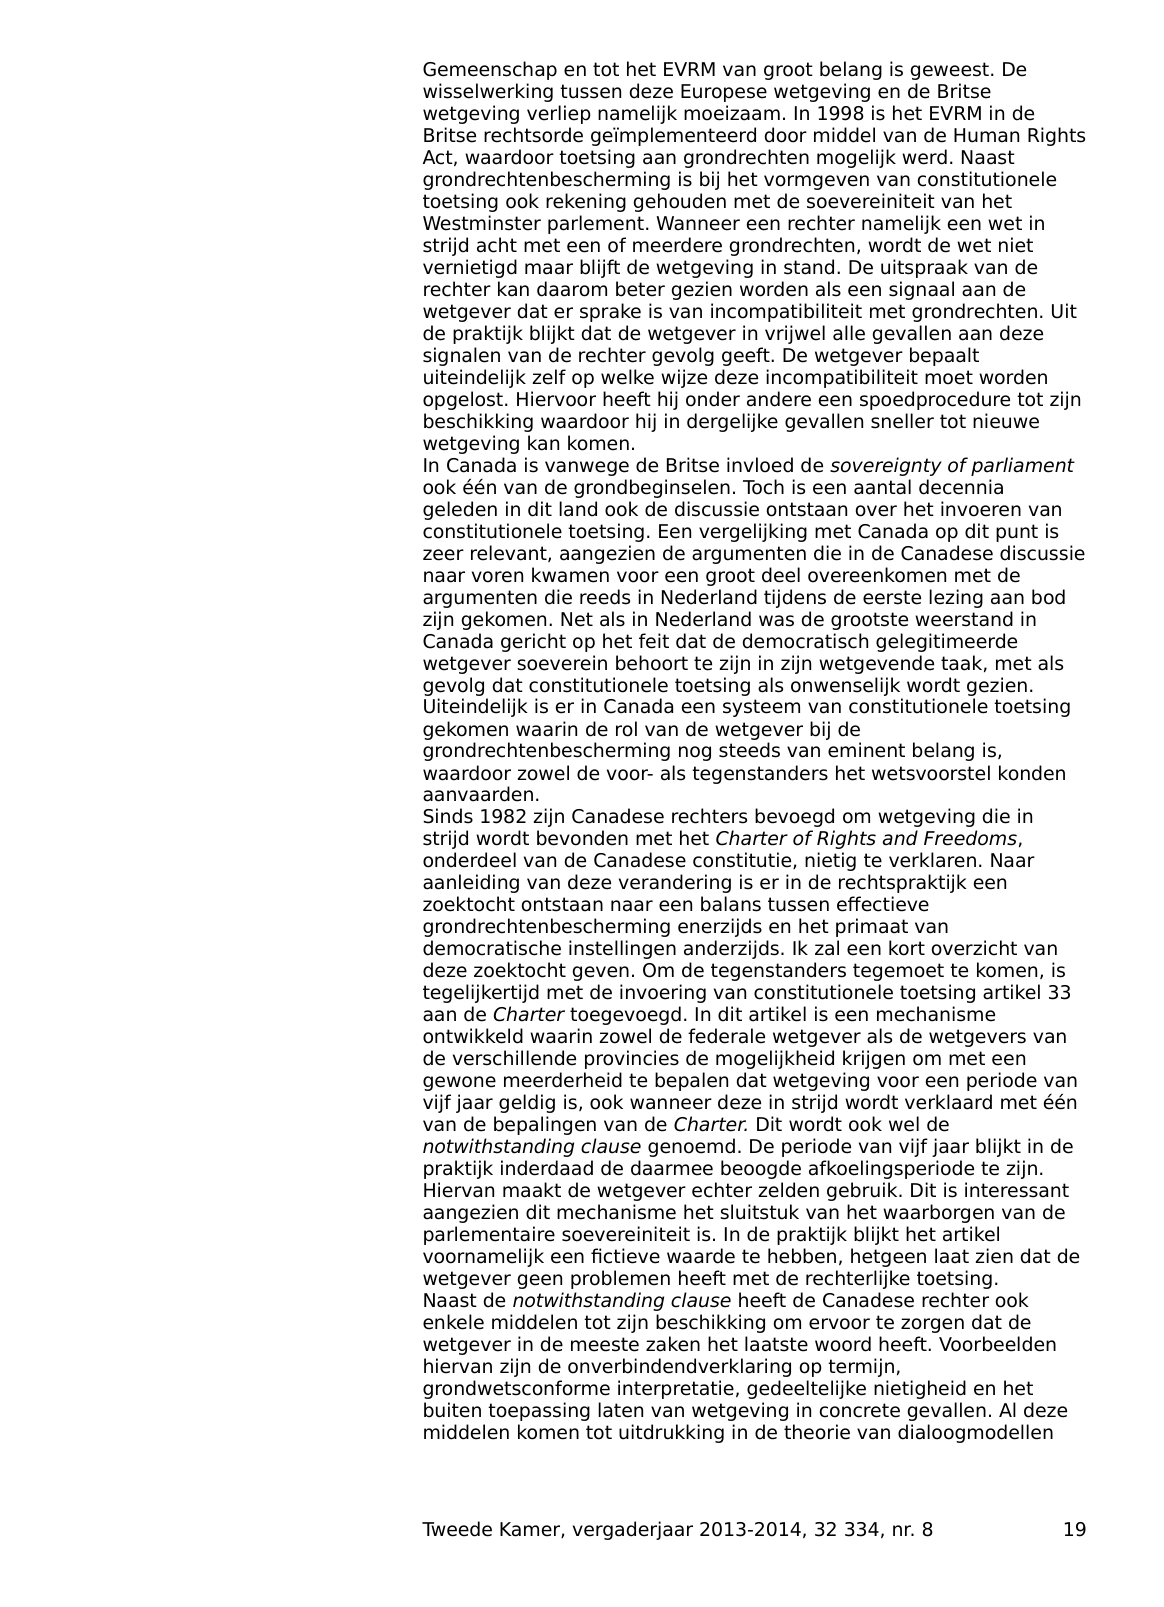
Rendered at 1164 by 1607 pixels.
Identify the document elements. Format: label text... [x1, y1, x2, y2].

text Naast de notwithstanding clause heeft de Canadese rechter ook enkele middelen tot zijn beschikking om ervoor te zorgen dat de wetgever in de meeste zaken het laatste woord heeft. Voorbeelden hiervan zijn de onverbindendverklaring op termijn, grondwetsconforme interpretatie, gedeeltelijke nietigheid en het buiten toepassing laten van wetgeving in concrete gevallen. Al deze middelen komen tot uitdrukking in de theorie van dialoogmodellen [422, 1290, 1087, 1444]
text In Canada is vanwege de Britse invloed de sovereignty of parliament ook één van de grondbeginselen. Toch is een aantal decennia geleden in dit land ook de discussie ontstaan over het invoeren van constitutionele toetsing. Een vergelijking met Canada op dit punt is zeer relevant, aangezien de argumenten die in de Canadese discussie naar voren kwamen voor een groot deel overeenkomen met de argumenten die reeds in Nederland tijdens de eerste lezing aan bod zijn gekomen. Net als in Nederland was de grootste weerstand in Canada gericht op het feit dat de democratisch gelegitimeerde wetgever soeverein behoort te zijn in zijn wetgevende taak, met als gevolg dat constitutionele toetsing als onwenselijk wordt gezien. Uiteindelijk is er in Canada een systeem van constitutionele toetsing gekomen waarin de rol van de wetgever bij de grondrechtenbescherming nog steeds van eminent belang is, waardoor zowel de voor- als tegenstanders het wetsvoorstel konden aanvaarden. [422, 455, 1087, 806]
text Sinds 1982 zijn Canadese rechters bevoegd om wetgeving die in strijd wordt bevonden met het Charter of Rights and Freedoms, onderdeel van de Canadese constitutie, nietig te verklaren. Naar aanleiding van deze verandering is er in de rechtspraktijk een zoektocht ontstaan naar een balans tussen effectieve grondrechtenbescherming enerzijds en het primaat van democratische instellingen anderzijds. Ik zal een kort overzicht van deze zoektocht geven. Om de tegenstanders tegemoet te komen, is tegelijkertijd met de invoering van constitutionele toetsing artikel 33 aan de Charter toegevoegd. In dit artikel is een mechanisme ontwikkeld waarin zowel de federale wetgever als de wetgevers van de verschillende provincies de mogelijkheid krijgen om met een gewone meerderheid te bepalen dat wetgeving voor een periode van vijf jaar geldig is, ook wanneer deze in strijd wordt verklaard met één van de bepalingen van de Charter. Dit wordt ook wel de notwithstanding clause genoemd. De periode van vijf jaar blijkt in de praktijk inderdaad de daarmee beoogde afkoelingsperiode te zijn. Hiervan maakt de wetgever echter zelden gebruik. Dit is interessant aangezien dit mechanisme het sluitstuk van het waarborgen van de parlementaire soevereiniteit is. In de praktijk blijkt het artikel voornamelijk een fictieve waarde te hebben, hetgeen laat zien dat de wetgever geen problemen heeft met de rechterlijke toetsing. [422, 806, 1087, 1290]
text Gemeenschap en tot het EVRM van groot belang is geweest. De wisselwerking tussen deze Europese wetgeving en de Britse wetgeving verliep namelijk moeizaam. In 1998 is het EVRM in de Britse rechtsorde geïmplementeerd door middel van de Human Rights Act, waardoor toetsing aan grondrechten mogelijk werd. Naast grondrechtenbescherming is bij het vormgeven van constitutionele toetsing ook rekening gehouden met de soevereiniteit van het Westminster parlement. Wanneer een rechter namelijk een wet in strijd acht met een of meerdere grondrechten, wordt de wet niet vernietigd maar blijft de wetgeving in stand. De uitspraak van de rechter kan daarom beter gezien worden als een signaal aan de wetgever dat er sprake is van incompatibiliteit met grondrechten. Uit de praktijk blijkt dat de wetgever in vrijwel alle gevallen aan deze signalen van de rechter gevolg geeft. De wetgever bepaalt uiteindelijk zelf op welke wijze deze incompatibiliteit moet worden opgelost. Hiervoor heeft hij onder andere een spoedprocedure tot zijn beschikking waardoor hij in dergelijke gevallen sneller tot nieuwe wetgeving kan komen. [422, 59, 1087, 455]
